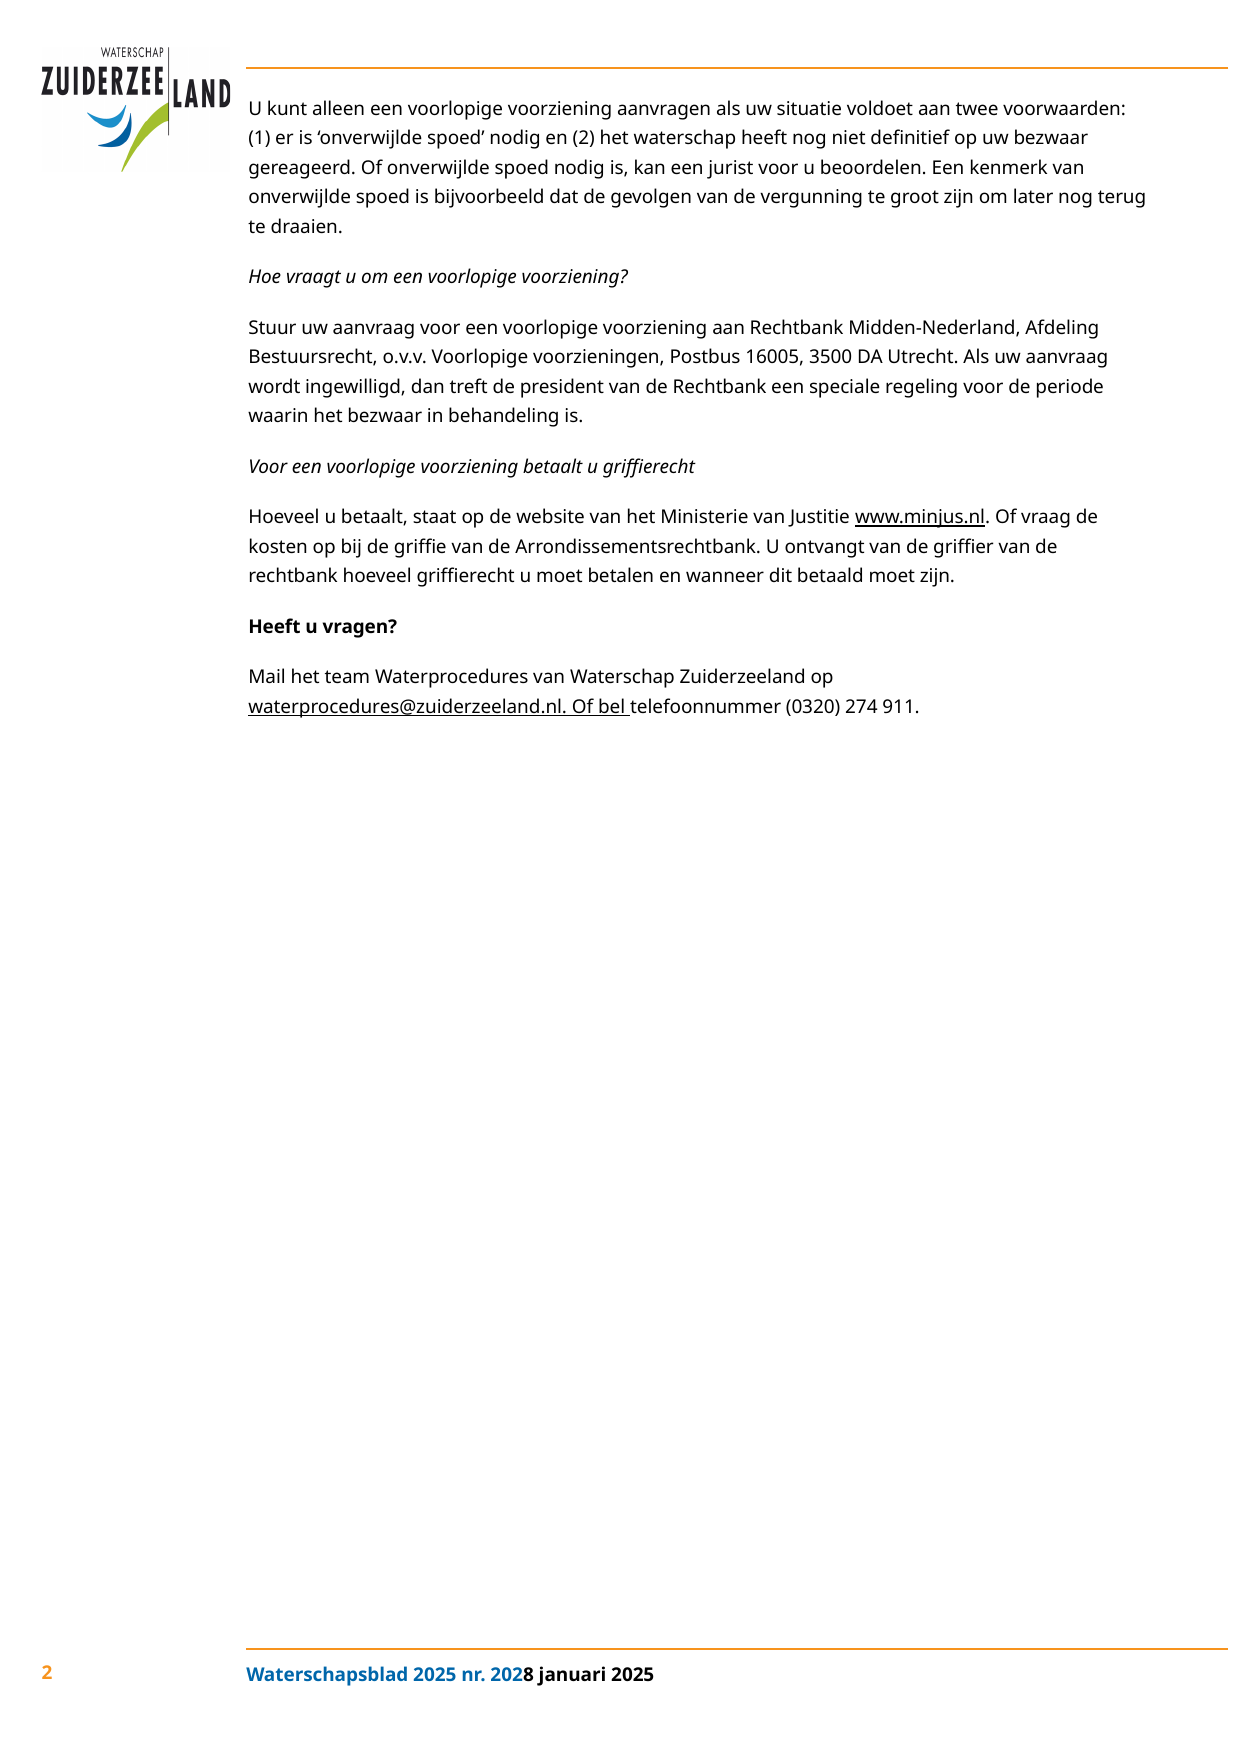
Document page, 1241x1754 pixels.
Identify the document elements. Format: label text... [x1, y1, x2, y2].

text Heeft u vragen? [248, 613, 1152, 639]
text Hoeveel u betaalt, staat op de website van het Ministerie van Justitie www.minjus.nl. Of vraag de kosten op bij de griffie van de Arrondissementsrechtbank. U ontvangt van de griffier van de rechtbank hoeveel griffierecht u moet betalen en wanneer dit betaald moet zijn. [248, 503, 1152, 588]
text Stuur uw aanvraag voor een voorlopige voorziening aan Rechtbank Midden-Nederland, Afdeling Bestuursrecht, o.v.v. Voorlopige voorzieningen, Postbus 16005, 3500 DA Utrecht. Als uw aanvraag wordt ingewilligd, dan treft de president van de Rechtbank een speciale regeling voor de periode waarin het bezwaar in behandeling is. [248, 314, 1152, 428]
text Hoe vraagt u om een voorlopige voorziening? [248, 263, 1152, 289]
text U kunt alleen een voorlopige voorziening aanvragen als uw situatie voldoet aan twee voorwaarden: (1) er is ‘onverwijlde spoed’ nodig en (2) het waterschap heeft nog niet definitief op uw bezwaar gereageerd. Of onverwijlde spoed nodig is, kan een jurist voor u beoordelen. Een kenmerk van onverwijlde spoed is bijvoorbeeld dat de gevolgen van de vergunning te groot zijn om later nog terug te draaien. [248, 95, 1152, 239]
text Mail het team Waterprocedures van Waterschap Zuiderzeeland op waterprocedures@zuiderzeeland.nl. Of bel telefoonnummer (0320) 274 911. [248, 663, 1152, 719]
picture [41, 47, 231, 172]
text Voor een voorlopige voorziening betaalt u griffierecht [248, 453, 1152, 479]
